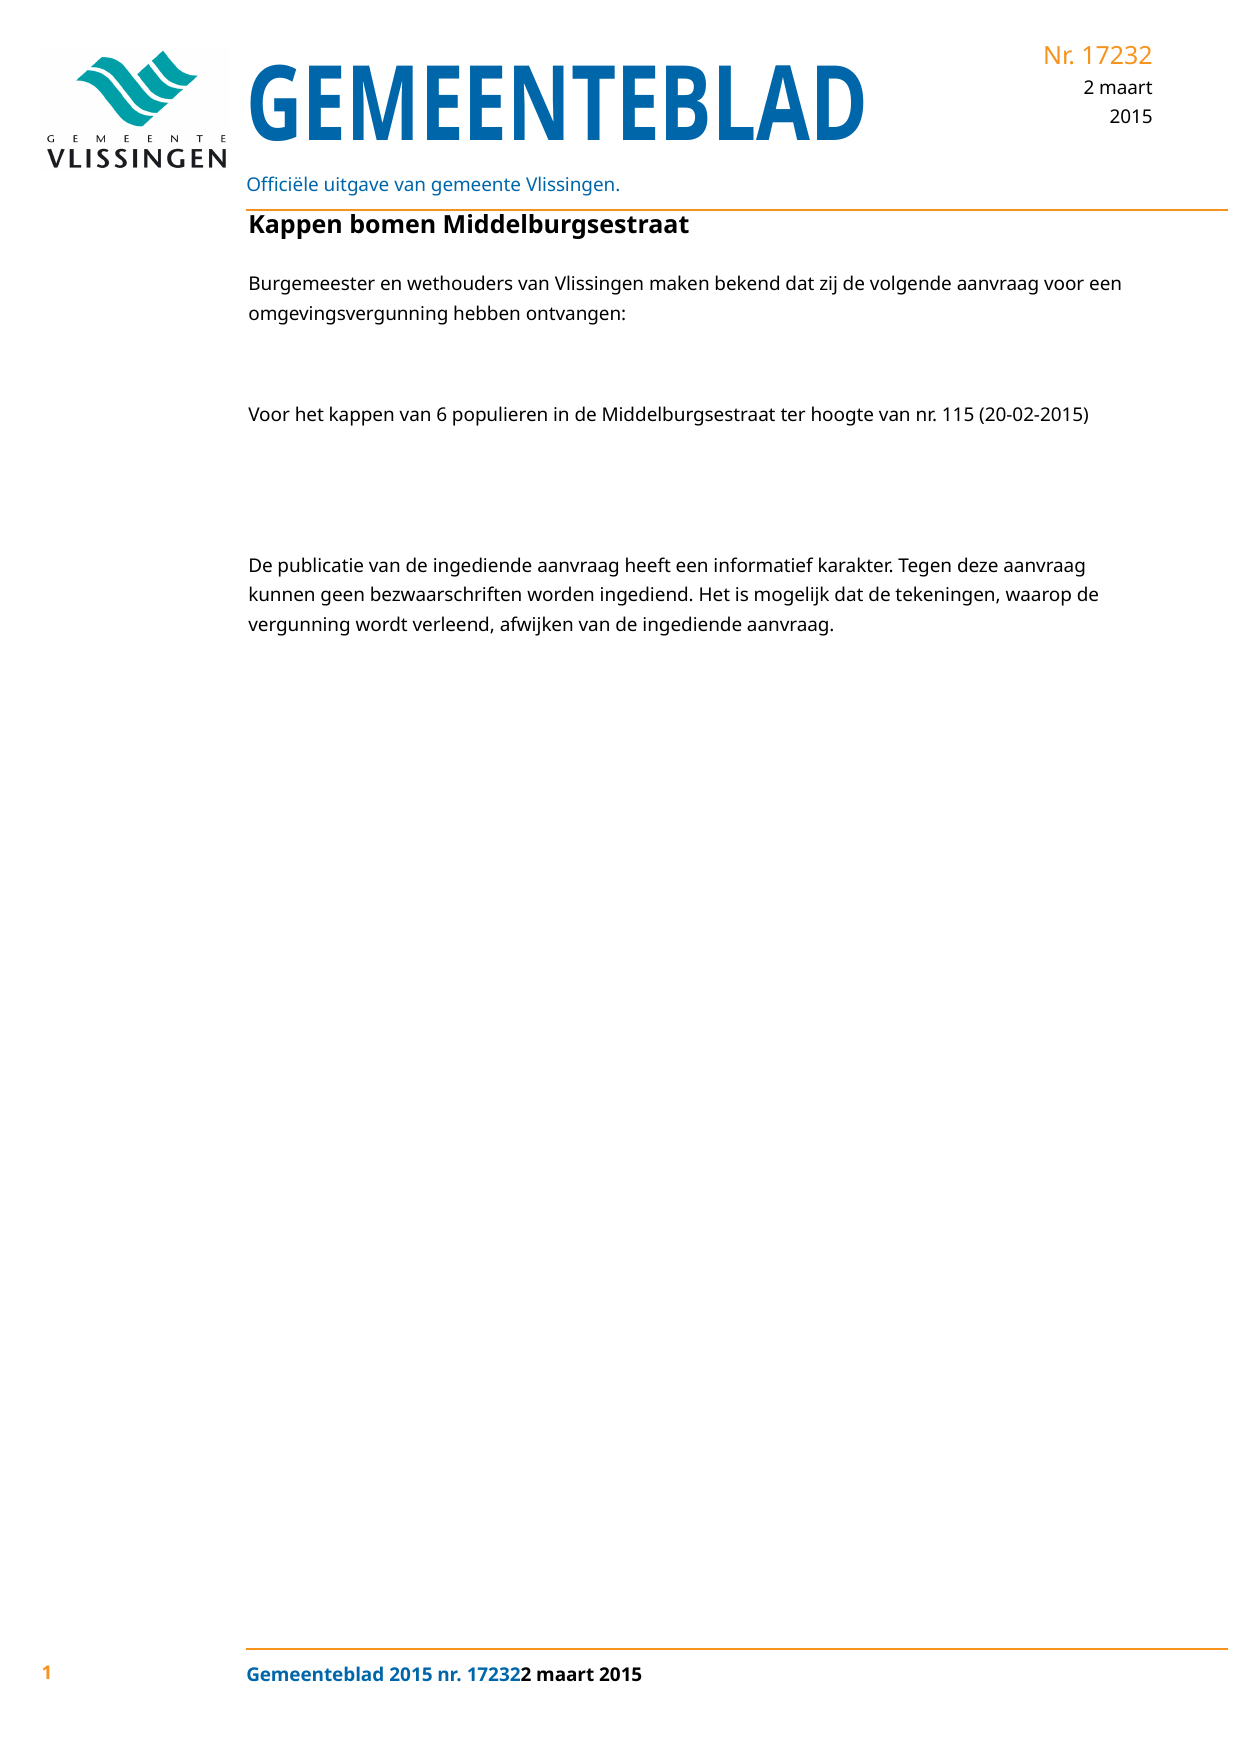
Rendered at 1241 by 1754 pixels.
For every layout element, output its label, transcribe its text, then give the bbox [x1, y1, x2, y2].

text De publicatie van de ingediende aanvraag heeft een informatief karakter. Tegen deze aanvraag kunnen geen bezwaarschriften worden ingediend. Het is mogelijk dat de tekeningen, waarop de vergunning wordt verleend, afwijken van de ingediende aanvraag. [248, 552, 1152, 637]
picture [41, 47, 231, 172]
text Voor het kappen van 6 populieren in de Middelburgsestraat ter hoogte van nr. 115 (20-02-2015) [248, 401, 1152, 426]
text Burgemeester en wethouders van Vlissingen maken bekend dat zij de volgende aanvraag voor een omgevingsvergunning hebben ontvangen: [248, 270, 1152, 326]
text Kappen bomen Middelburgsestraat [248, 211, 1152, 241]
